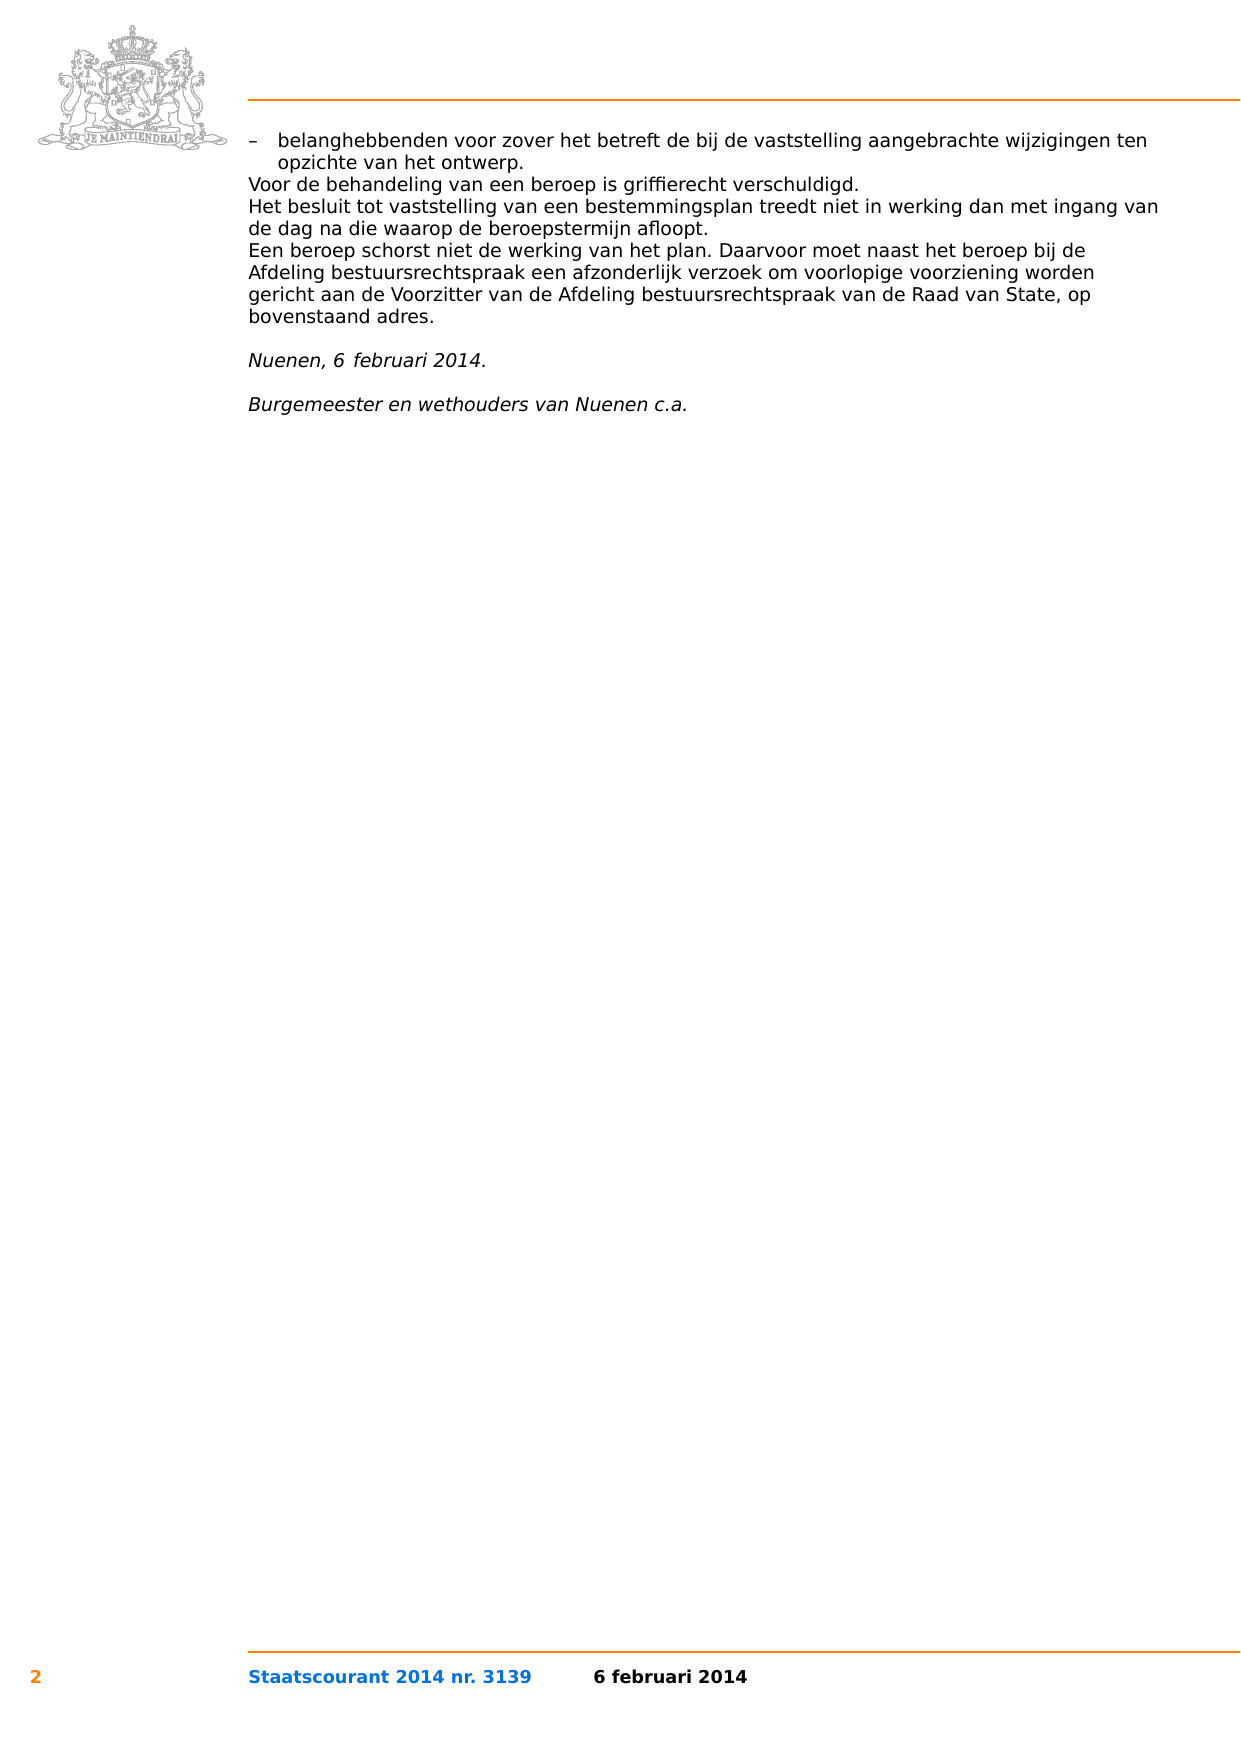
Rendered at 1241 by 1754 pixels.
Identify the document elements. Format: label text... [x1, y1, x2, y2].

text – belanghebbenden voor zover het betreft de bij de vaststelling aangebrachte wijzigingen ten opzichte van het ontwerp. [248, 130, 1163, 174]
picture [38, 25, 227, 150]
text Nuenen, 6 februari 2014. [248, 349, 1163, 372]
text Het besluit tot vaststelling van een bestemmingsplan treedt niet in werking dan met ingang van de dag na die waarop de beroepstermijn afloopt. [248, 196, 1163, 240]
text Een beroep schorst niet de werking van het plan. Daarvoor moet naast het beroep bij de Afdeling bestuursrechtspraak een afzonderlijk verzoek om voorlopige voorziening worden gericht aan de Voorzitter van de Afdeling bestuursrechtspraak van de Raad van State, op bovenstaand adres. [248, 240, 1163, 328]
text Burgemeester en wethouders van Nuenen c.a. [248, 393, 1163, 415]
text Voor de behandeling van een beroep is griffierecht verschuldigd. [248, 174, 1163, 196]
